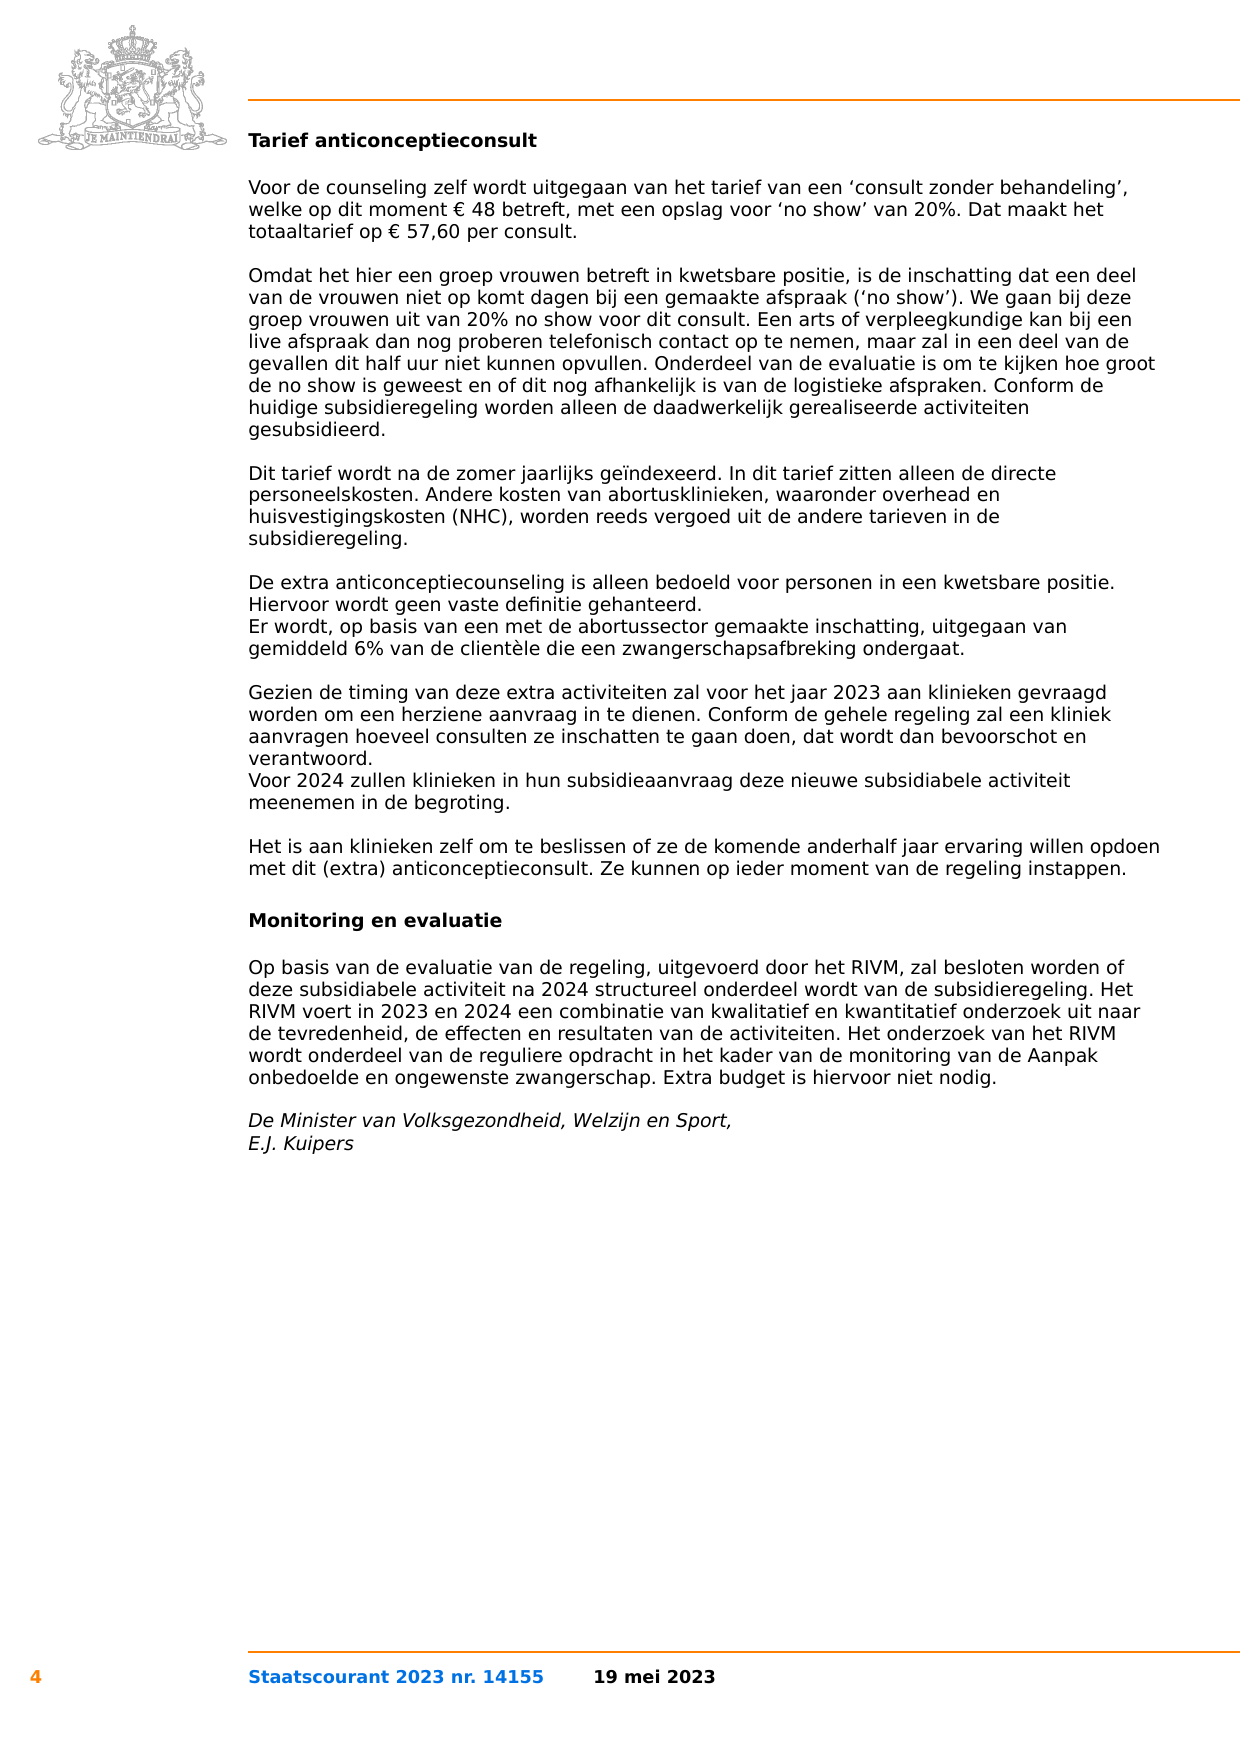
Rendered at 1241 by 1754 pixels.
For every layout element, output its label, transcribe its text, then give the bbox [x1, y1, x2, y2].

text Er wordt, op basis van een met de abortussector gemaakte inschatting, uitgegaan van gemiddeld 6% van de clientèle die een zwangerschapsafbreking ondergaat. [248, 616, 1163, 660]
text De extra anticonceptiecounseling is alleen bedoeld voor personen in een kwetsbare positie. Hiervoor wordt geen vaste definitie gehanteerd. [248, 572, 1163, 616]
text Dit tarief wordt na de zomer jaarlijks geïndexeerd. In dit tarief zitten alleen de directe personeelskosten. Andere kosten van abortusklinieken, waaronder overhead en huisvestigingskosten (NHC), worden reeds vergoed uit de andere tarieven in de subsidieregeling. [248, 462, 1163, 550]
text De Minister van Volksgezondheid, Welzijn en Sport, E.J. Kuipers [248, 1110, 1163, 1154]
subtitle Tarief anticonceptieconsult [248, 130, 1163, 152]
text Voor 2024 zullen klinieken in hun subsidieaanvraag deze nieuwe subsidiabele activiteit meenemen in de begroting. [248, 770, 1163, 814]
text Gezien de timing van deze extra activiteiten zal voor het jaar 2023 aan klinieken gevraagd worden om een herziene aanvraag in te dienen. Conform de gehele regeling zal een kliniek aanvragen hoeveel consulten ze inschatten te gaan doen, dat wordt dan bevoorschot en verantwoord. [248, 682, 1163, 770]
subtitle Monitoring en evaluatie [248, 910, 1163, 932]
text Omdat het hier een groep vrouwen betreft in kwetsbare positie, is de inschatting dat een deel van de vrouwen niet op komt dagen bij een gemaakte afspraak (‘no show’). We gaan bij deze groep vrouwen uit van 20% no show voor dit consult. Een arts of verpleegkundige kan bij een live afspraak dan nog proberen telefonisch contact op te nemen, maar zal in een deel van de gevallen dit half uur niet kunnen opvullen. Onderdeel van de evaluatie is om te kijken hoe groot de no show is geweest en of dit nog afhankelijk is van de logistieke afspraken. Conform de huidige subsidieregeling worden alleen de daadwerkelijk gerealiseerde activiteiten gesubsidieerd. [248, 265, 1163, 441]
text Het is aan klinieken zelf om te beslissen of ze de komende anderhalf jaar ervaring willen opdoen met dit (extra) anticonceptieconsult. Ze kunnen op ieder moment van de regeling instappen. [248, 836, 1163, 880]
picture [38, 25, 227, 150]
text Op basis van de evaluatie van de regeling, uitgevoerd door het RIVM, zal besloten worden of deze subsidiabele activiteit na 2024 structureel onderdeel wordt van de subsidieregeling. Het RIVM voert in 2023 en 2024 een combinatie van kwalitatief en kwantitatief onderzoek uit naar de tevredenheid, de effecten en resultaten van de activiteiten. Het onderzoek van het RIVM wordt onderdeel van de reguliere opdracht in het kader van de monitoring van de Aanpak onbedoelde en ongewenste zwangerschap. Extra budget is hiervoor niet nodig. [248, 957, 1163, 1088]
text Voor de counseling zelf wordt uitgegaan van het tarief van een ‘consult zonder behandeling’, welke op dit moment € 48 betreft, met een opslag voor ‘no show’ van 20%. Dat maakt het totaaltarief op € 57,60 per consult. [248, 177, 1163, 243]
